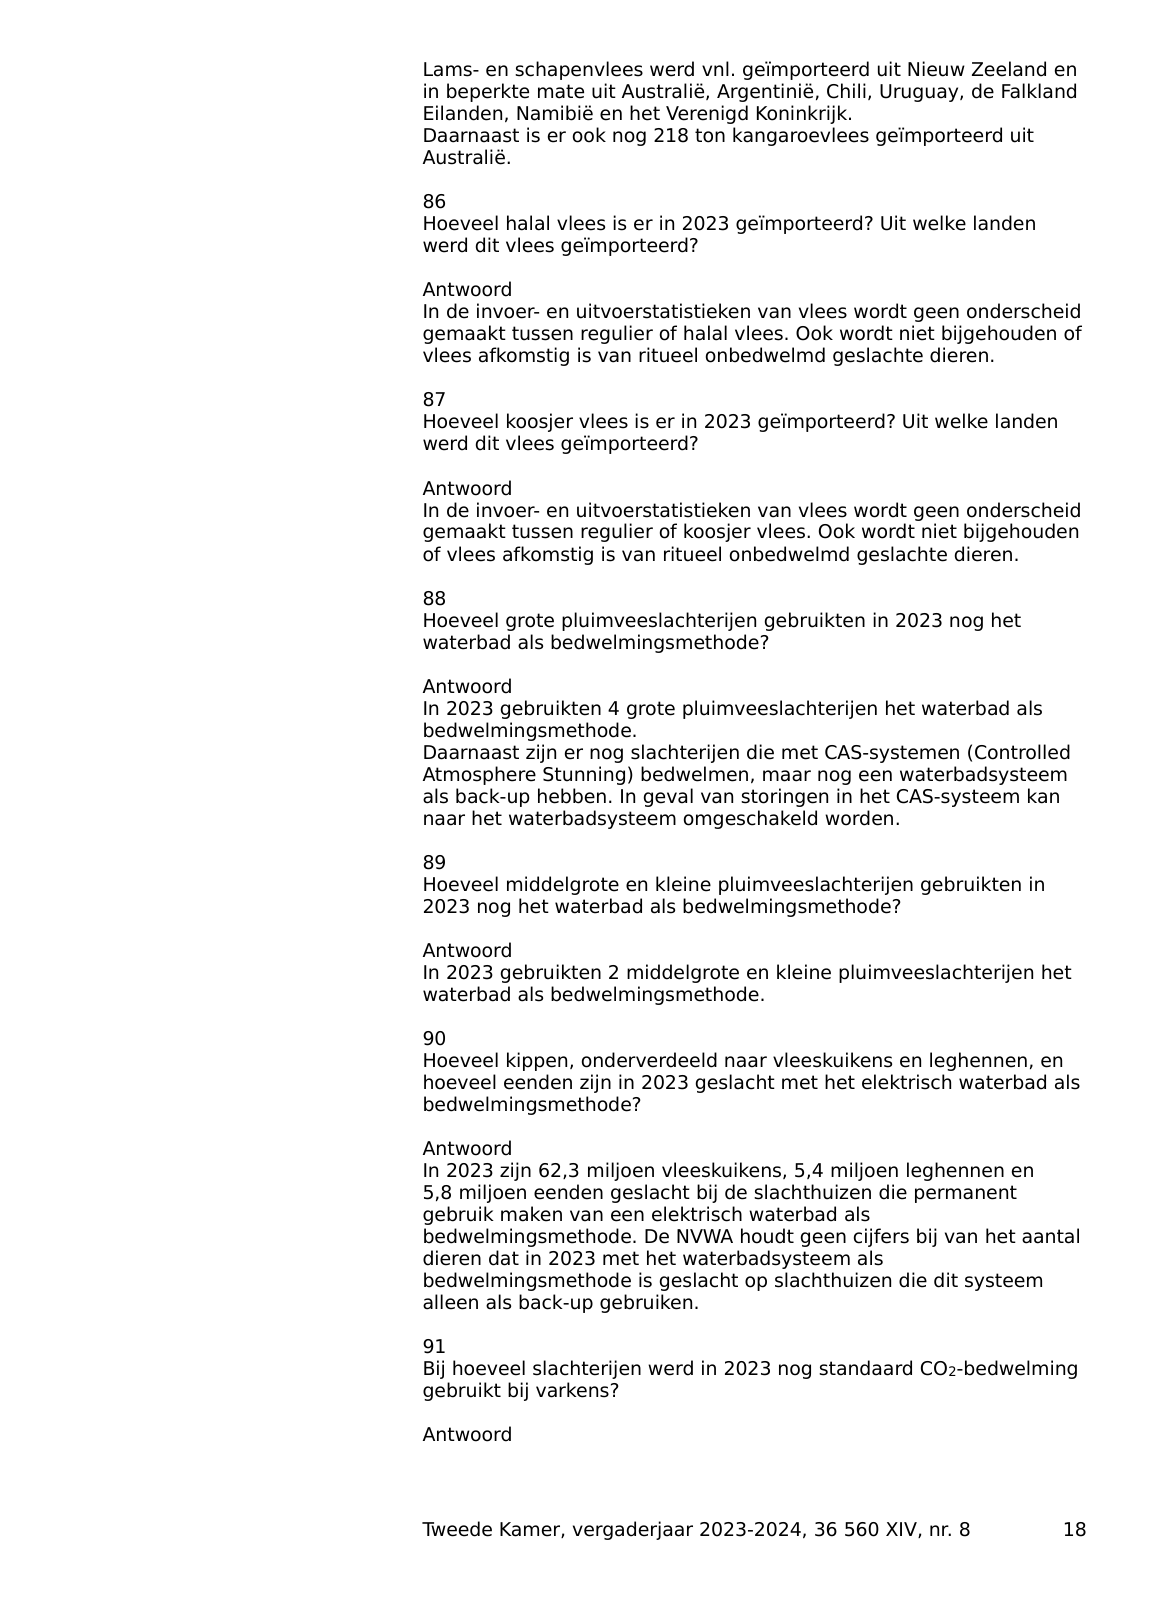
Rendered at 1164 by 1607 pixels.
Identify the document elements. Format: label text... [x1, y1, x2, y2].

text Hoeveel grote pluimveeslachterijen gebruikten in 2023 nog het waterbad als bedwelmingsmethode? [422, 609, 1087, 653]
text Hoeveel koosjer vlees is er in 2023 geïmporteerd? Uit welke landen werd dit vlees geïmporteerd? [422, 411, 1087, 455]
text Antwoord [422, 477, 1087, 499]
text Daarnaast is er ook nog 218 ton kangaroevlees geïmporteerd uit Australië. [422, 125, 1087, 169]
text In de invoer- en uitvoerstatistieken van vlees wordt geen onderscheid gemaakt tussen regulier of koosjer vlees. Ook wordt niet bijgehouden of vlees afkomstig is van ritueel onbedwelmd geslachte dieren. [422, 499, 1087, 565]
text Hoeveel middelgrote en kleine pluimveeslachterijen gebruikten in 2023 nog het waterbad als bedwelmingsmethode? [422, 874, 1087, 918]
text Antwoord [422, 1138, 1087, 1160]
text Antwoord [422, 279, 1087, 301]
text Hoeveel kippen, onderverdeeld naar vleeskuikens en leghennen, en hoeveel eenden zijn in 2023 geslacht met het elektrisch waterbad als bedwelmingsmethode? [422, 1050, 1087, 1116]
text 91 [422, 1336, 1087, 1358]
text Bij hoeveel slachterijen werd in 2023 nog standaard CO2-bedwelming gebruikt bij varkens? [422, 1358, 1087, 1402]
text 87 [422, 389, 1087, 411]
text Antwoord [422, 676, 1087, 698]
text 88 [422, 588, 1087, 609]
text 89 [422, 852, 1087, 874]
text Hoeveel halal vlees is er in 2023 geïmporteerd? Uit welke landen werd dit vlees geïmporteerd? [422, 213, 1087, 257]
text In 2023 zijn 62,3 miljoen vleeskuikens, 5,4 miljoen leghennen en 5,8 miljoen eenden geslacht bij de slachthuizen die permanent gebruik maken van een elektrisch waterbad als bedwelmingsmethode. De NVWA houdt geen cijfers bij van het aantal dieren dat in 2023 met het waterbadsysteem als bedwelmingsmethode is geslacht op slachthuizen die dit systeem alleen als back-up gebruiken. [422, 1160, 1087, 1314]
text Lams- en schapenvlees werd vnl. geïmporteerd uit Nieuw Zeeland en in beperkte mate uit Australië, Argentinië, Chili, Uruguay, de Falkland Eilanden, Namibië en het Verenigd Koninkrijk. [422, 59, 1087, 125]
text In de invoer- en uitvoerstatistieken van vlees wordt geen onderscheid gemaakt tussen regulier of halal vlees. Ook wordt niet bijgehouden of vlees afkomstig is van ritueel onbedwelmd geslachte dieren. [422, 301, 1087, 367]
text 90 [422, 1028, 1087, 1050]
text Antwoord [422, 940, 1087, 962]
text Antwoord [422, 1424, 1087, 1446]
text In 2023 gebruikten 4 grote pluimveeslachterijen het waterbad als bedwelmingsmethode. [422, 698, 1087, 742]
text Daarnaast zijn er nog slachterijen die met CAS-systemen (Controlled Atmosphere Stunning) bedwelmen, maar nog een waterbadsysteem als back-up hebben. In geval van storingen in het CAS-systeem kan naar het waterbadsysteem omgeschakeld worden. [422, 742, 1087, 829]
text In 2023 gebruikten 2 middelgrote en kleine pluimveeslachterijen het waterbad als bedwelmingsmethode. [422, 962, 1087, 1006]
text 86 [422, 191, 1087, 213]
